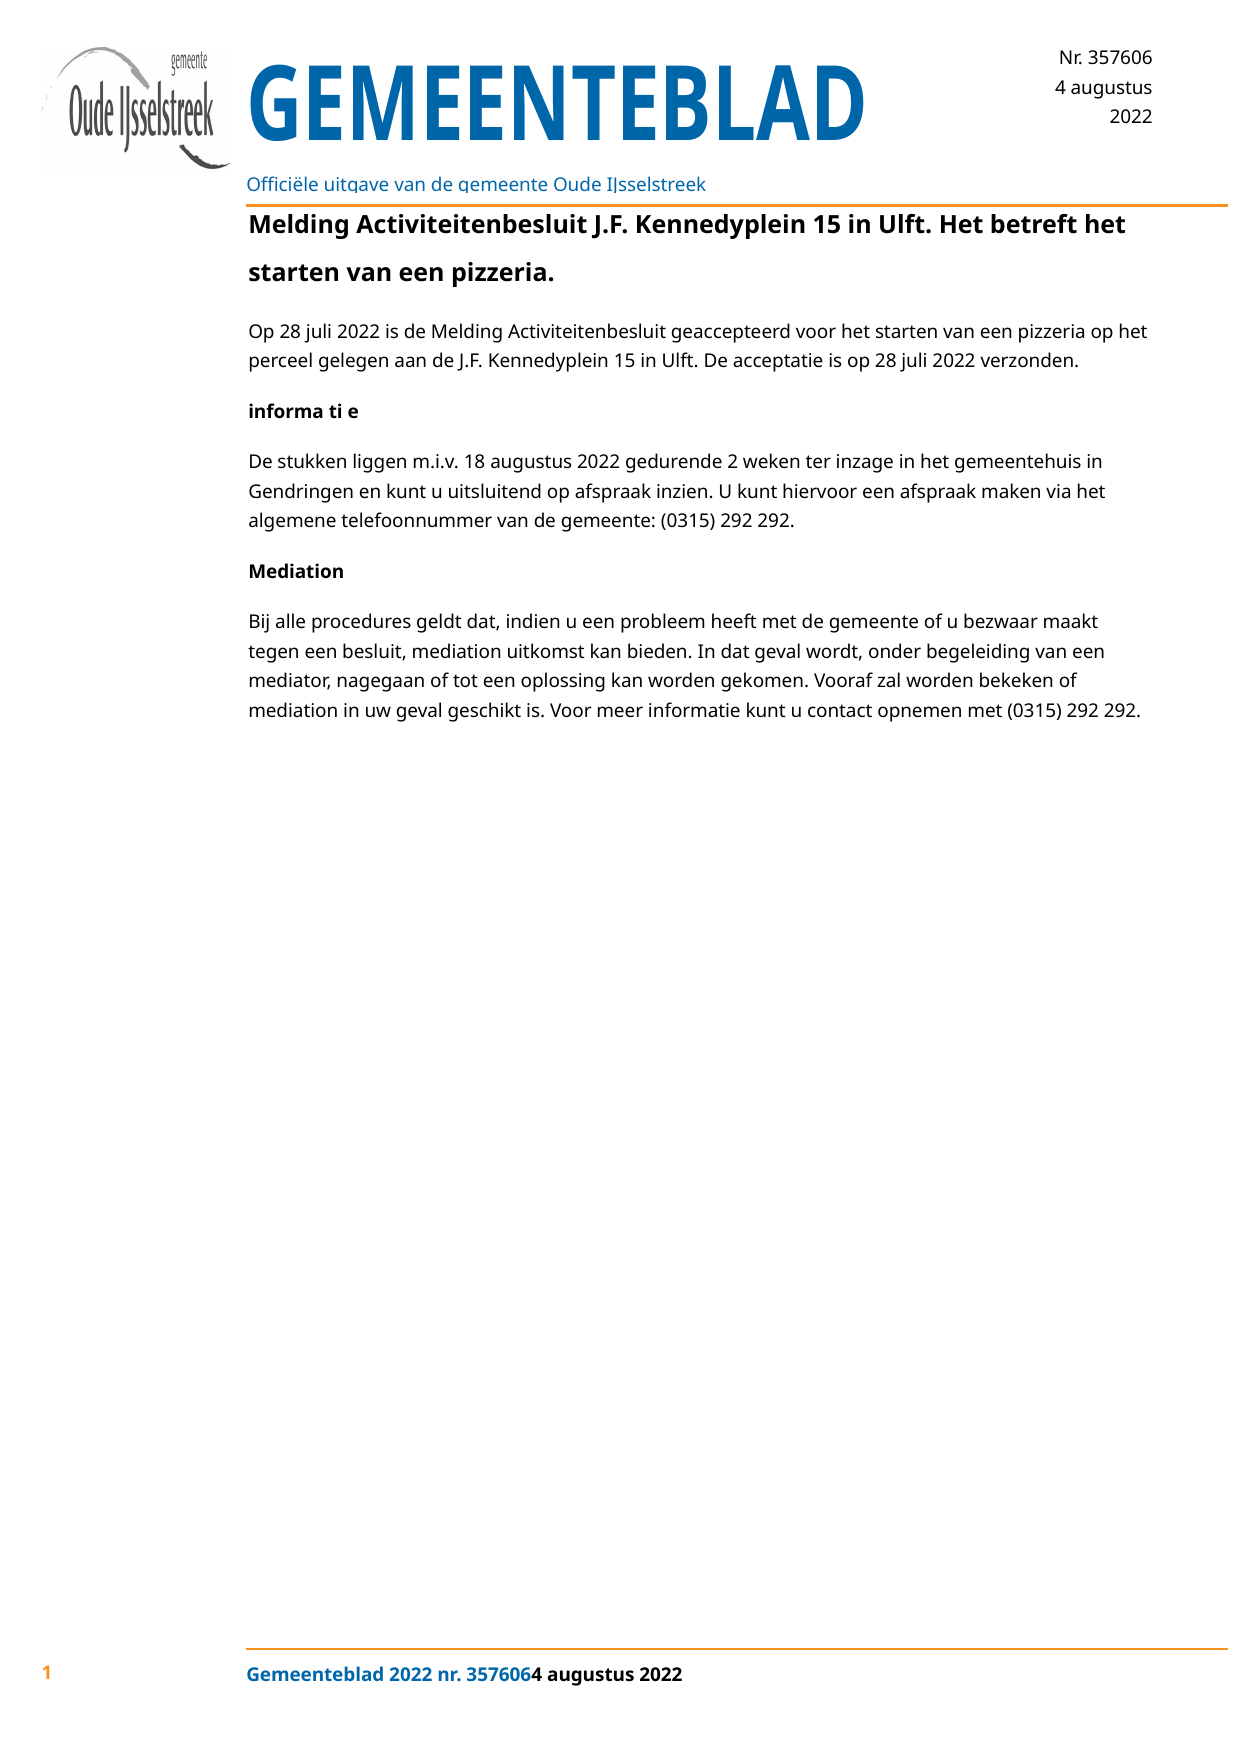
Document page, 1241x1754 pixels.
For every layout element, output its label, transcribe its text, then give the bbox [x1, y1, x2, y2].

picture [41, 47, 231, 172]
text informa ti e [248, 398, 1152, 424]
text De stukken liggen m.i.v. 18 augustus 2022 gedurende 2 weken ter inzage in het gemeentehuis in Gendringen en kunt u uitsluitend op afspraak inzien. U kunt hiervoor een afspraak maken via het algemene telefoonnummer van de gemeente: (0315) 292 292. [248, 448, 1152, 533]
text Op 28 juli 2022 is de Melding Activiteitenbesluit geaccepteerd voor het starten van een pizzeria op het perceel gelegen aan de J.F. Kennedyplein 15 in Ulft. De acceptatie is op 28 juli 2022 verzonden. [248, 318, 1152, 373]
text Mediation [248, 558, 1152, 584]
text Melding Activiteitenbesluit J.F. Kennedyplein 15 in Ulft. Het betreft het starten van een pizzeria. [248, 207, 1152, 288]
text Bij alle procedures geldt dat, indien u een probleem heeft met de gemeente of u bezwaar maakt tegen een besluit, mediation uitkomst kan bieden. In dat geval wordt, onder begeleiding van een mediator, nagegaan of tot een oplossing kan worden gekomen. Vooraf zal worden bekeken of mediation in uw geval geschikt is. Voor meer informatie kunt u contact opnemen met (0315) 292 292. [248, 608, 1152, 723]
